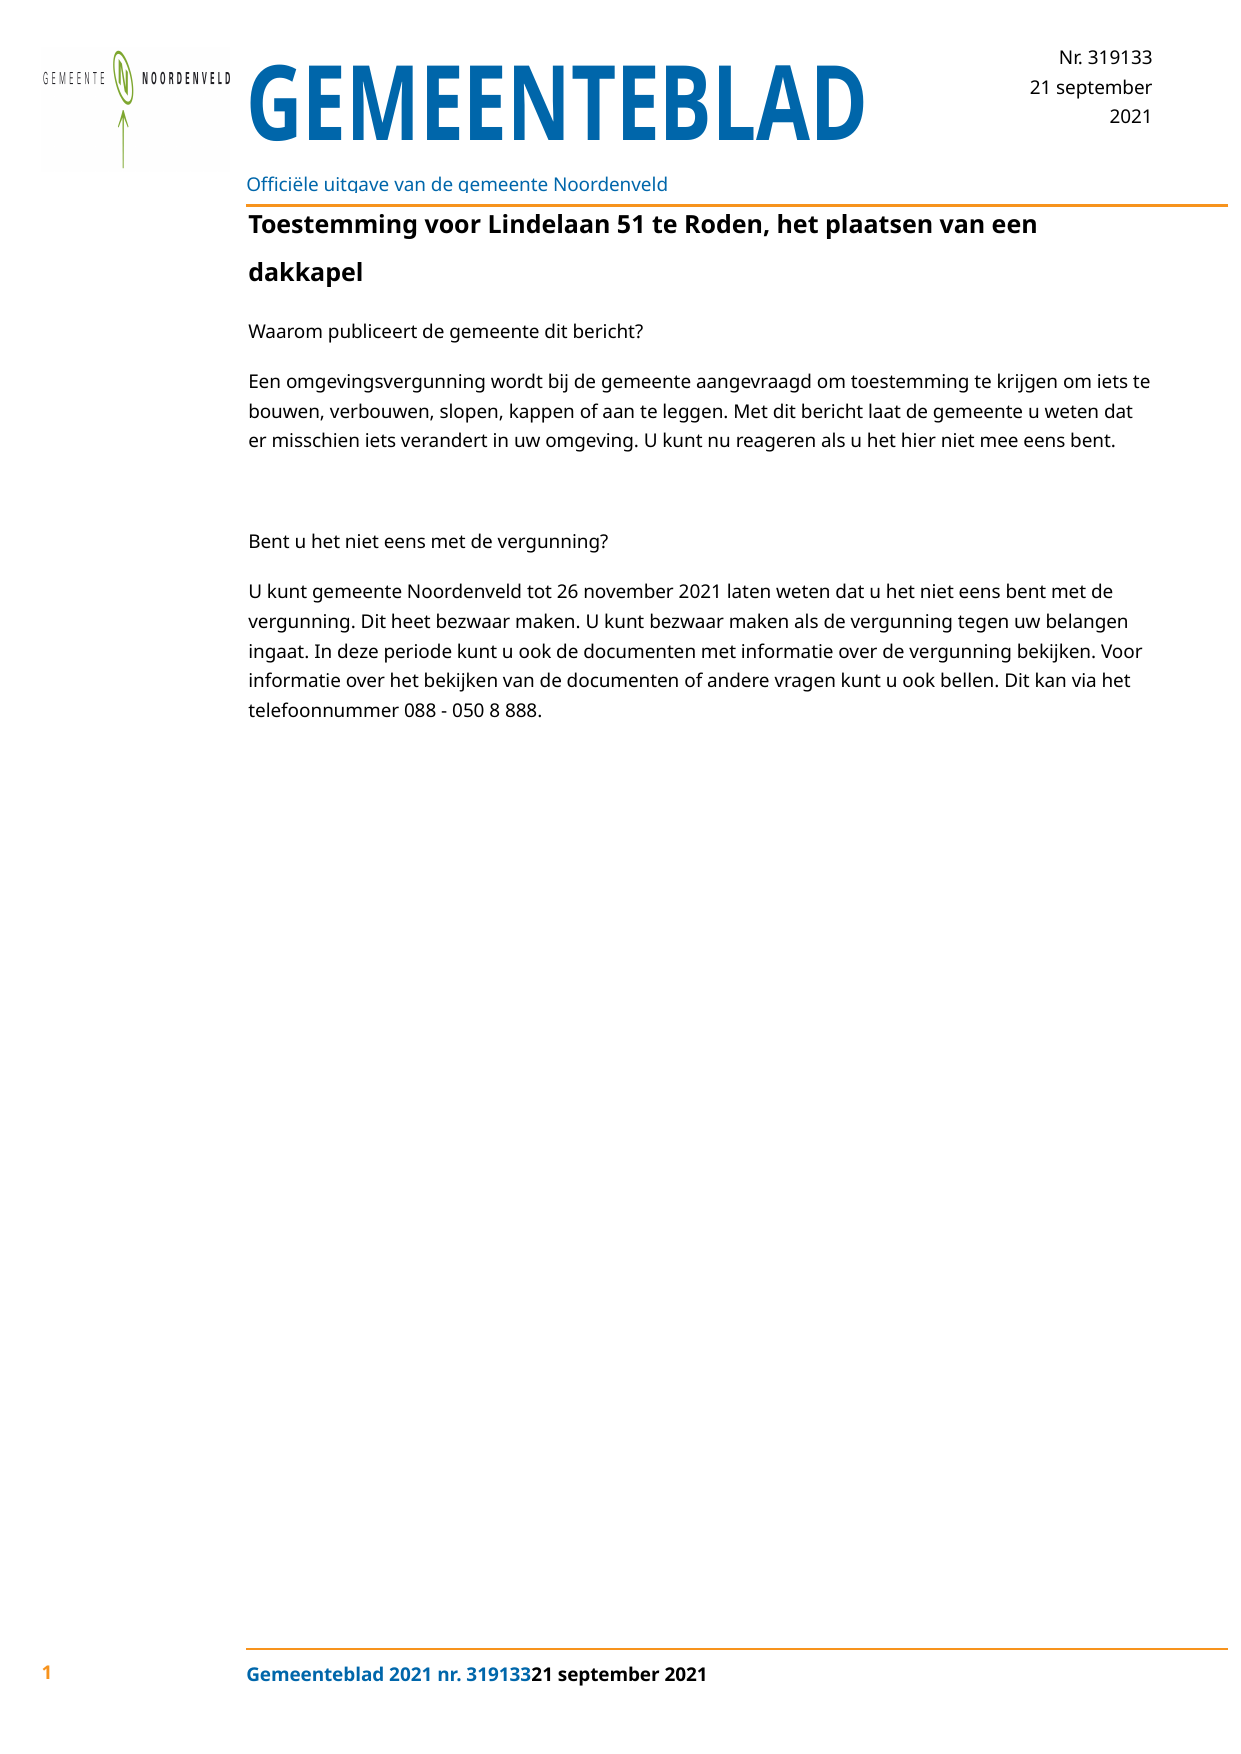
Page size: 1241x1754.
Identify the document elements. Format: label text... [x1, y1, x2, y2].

text U kunt gemeente Noordenveld tot 26 november 2021 laten weten dat u het niet eens bent met de vergunning. Dit heet bezwaar maken. U kunt bezwaar maken als de vergunning tegen uw belangen ingaat. In deze periode kunt u ook de documenten met informatie over de vergunning bekijken. Voor informatie over het bekijken van de documenten of andere vragen kunt u ook bellen. Dit kan via het telefoonnummer 088 - 050 8 888. [248, 579, 1152, 723]
text Waarom publiceert de gemeente dit bericht? [248, 318, 1152, 344]
text Bent u het niet eens met de vergunning? [248, 528, 1152, 554]
picture [41, 47, 231, 172]
text Een omgevingsvergunning wordt bij de gemeente aangevraagd om toestemming te krijgen om iets te bouwen, verbouwen, slopen, kappen of aan te leggen. Met dit bericht laat de gemeente u weten dat er misschien iets verandert in uw omgeving. U kunt nu reageren als u het hier niet mee eens bent. [248, 368, 1152, 453]
text Toestemming voor Lindelaan 51 te Roden, het plaatsen van een dakkapel [248, 207, 1152, 288]
